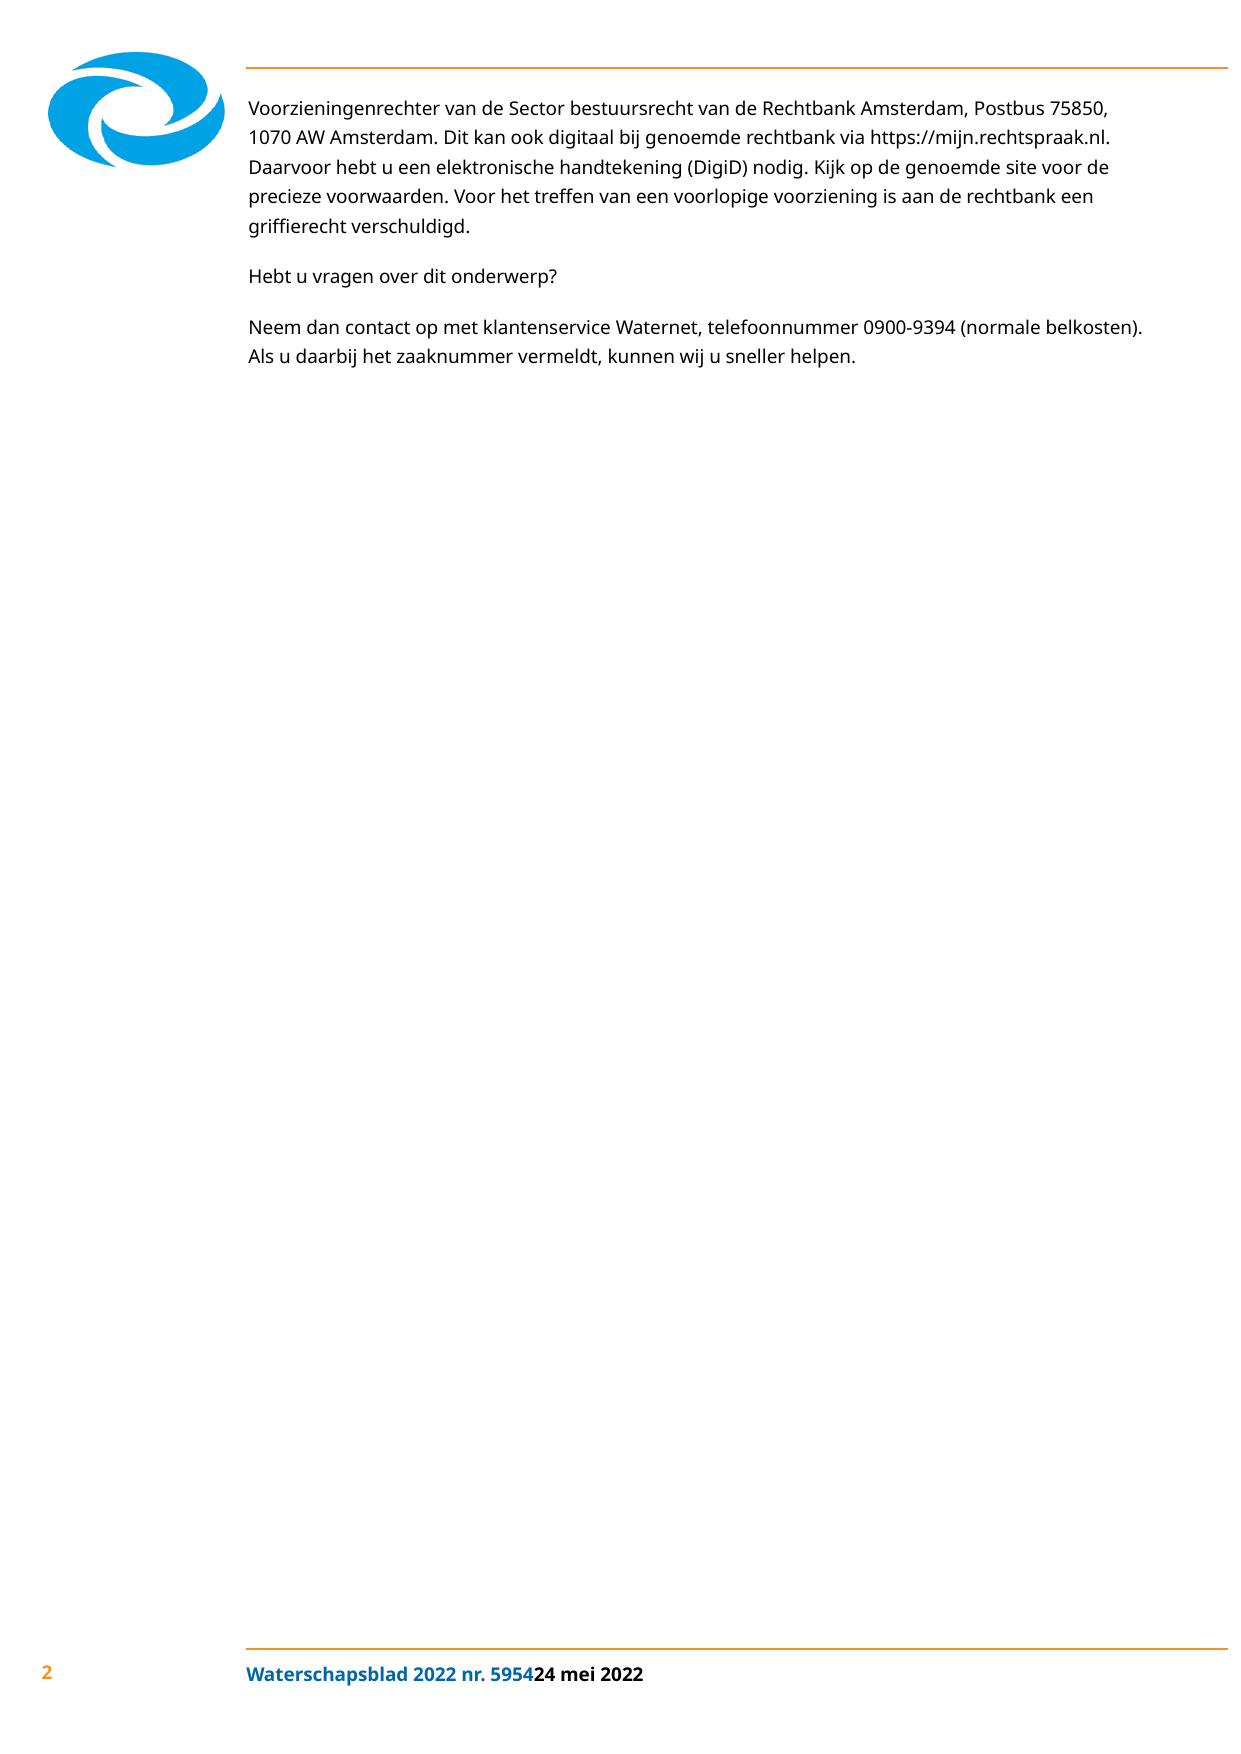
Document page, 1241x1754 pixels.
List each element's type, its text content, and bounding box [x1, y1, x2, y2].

text Neem dan contact op met klantenservice Waternet, telefoonnummer 0900-9394 (normale belkosten). Als u daarbij het zaaknummer vermeldt, kunnen wij u sneller helpen. [248, 314, 1152, 369]
text Hebt u vragen over dit onderwerp? [248, 263, 1152, 289]
picture [41, 47, 231, 172]
text Voorzieningenrechter van de Sector bestuursrecht van de Rechtbank Amsterdam, Postbus 75850, 1070 AW Amsterdam. Dit kan ook digitaal bij genoemde rechtbank via https://mijn.rechtspraak.nl. Daarvoor hebt u een elektronische handtekening (DigiD) nodig. Kijk op de genoemde site voor de precieze voorwaarden. Voor het treffen van een voorlopige voorziening is aan de rechtbank een griffierecht verschuldigd. [248, 95, 1152, 239]
